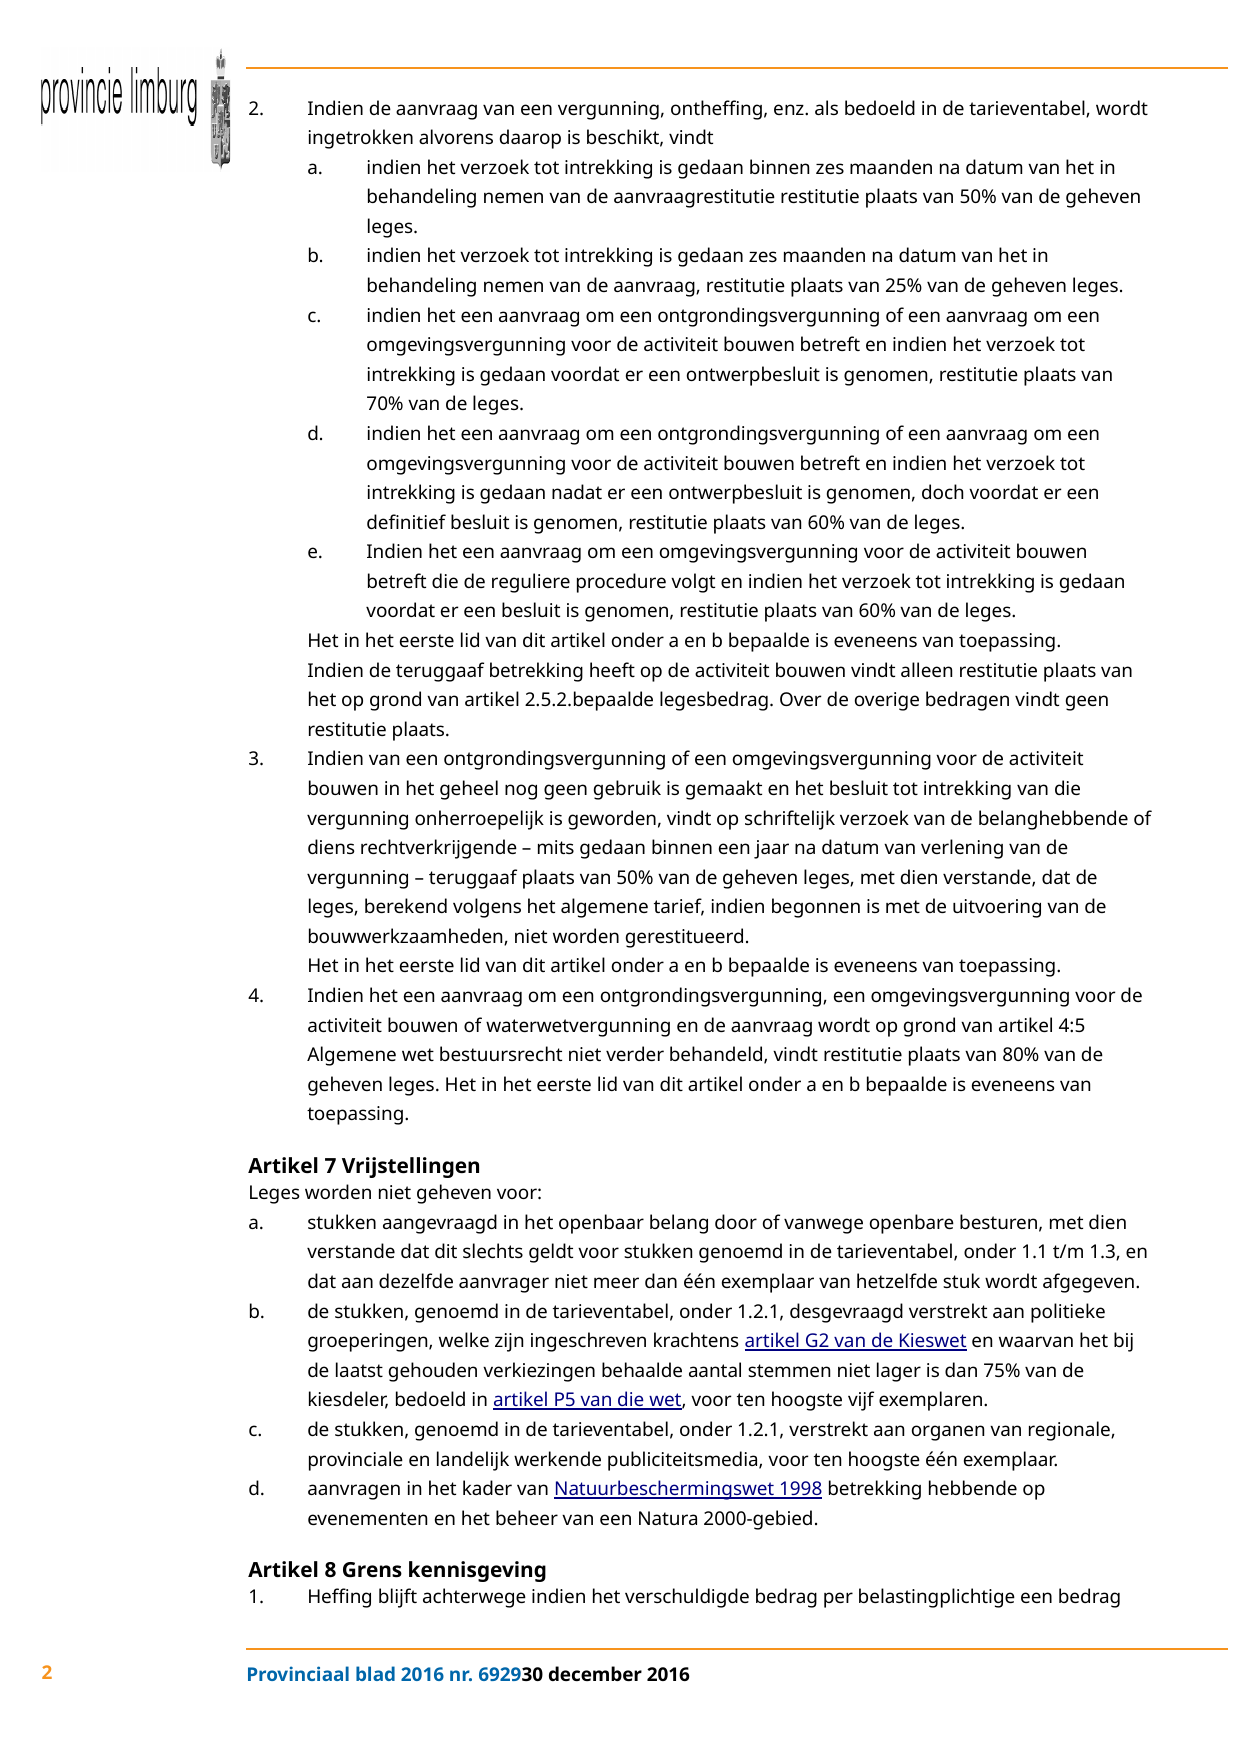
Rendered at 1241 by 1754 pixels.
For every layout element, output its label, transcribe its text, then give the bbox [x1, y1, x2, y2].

list stukken aangevraagd in het openbaar belang door of vanwege openbare besturen, met dien verstande dat dit slechts geldt voor stukken genoemd in de tarieventabel, onder 1.1 t/m 1.3, en dat aan dezelfde aanvrager niet meer dan één exemplaar van hetzelfde stuk wordt afgegeven. [248, 1209, 1152, 1294]
text Leges worden niet geheven voor: [248, 1179, 1152, 1205]
list Indien het een aanvraag om een ontgrondingsvergunning, een omgevingsvergunning voor de activiteit bouwen of waterwetvergunning en de aanvraag wordt op grond van artikel 4:5 Algemene wet bestuursrecht niet verder behandeld, vindt restitutie plaats van 80% van de geheven leges. Het in het eerste lid van dit artikel onder a en b bepaalde is eveneens van toepassing. [248, 982, 1152, 1126]
list Indien de aanvraag van een vergunning, ontheffing, enz. als bedoeld in de tarieventabel, wordt ingetrokken alvorens daarop is beschikt, vindt [248, 95, 1152, 150]
list Heffing blijft achterwege indien het verschuldigde bedrag per belastingplichtige een bedrag [248, 1584, 1152, 1609]
list indien het verzoek tot intrekking is gedaan binnen zes maanden na datum van het in behandeling nemen van de aanvraagrestitutie restitutie plaats van 50% van de geheven leges. [307, 154, 1152, 239]
list Indien het een aanvraag om een omgevingsvergunning voor de activiteit bouwen betreft die de reguliere procedure volgt en indien het verzoek tot intrekking is gedaan voordat er een besluit is genomen, restitutie plaats van 60% van de leges. [307, 538, 1152, 623]
picture [41, 47, 231, 172]
list indien het een aanvraag om een ontgrondingsvergunning of een aanvraag om een omgevingsvergunning voor de activiteit bouwen betreft en indien het verzoek tot intrekking is gedaan nadat er een ontwerpbesluit is genomen, doch voordat er een definitief besluit is genomen, restitutie plaats van 60% van de leges. [307, 420, 1152, 535]
list Indien van een ontgrondingsvergunning of een omgevingsvergunning voor de activiteit bouwen in het geheel nog geen gebruik is gemaakt en het besluit tot intrekking van die vergunning onherroepelijk is geworden, vindt op schriftelijk verzoek van de belanghebbende of diens rechtverkrijgende – mits gedaan binnen een jaar na datum van verlening van de vergunning – teruggaaf plaats van 50% van de geheven leges, met dien verstande, dat de leges, berekend volgens het algemene tarief, indien begonnen is met de uitvoering van de bouwwerkzaamheden, niet worden gerestitueerd. [248, 746, 1152, 949]
list Het in het eerste lid van dit artikel onder a en b bepaalde is eveneens van toepassing. [248, 627, 1152, 653]
list aanvragen in het kader van Natuurbeschermingswet 1998 betrekking hebbende op evenementen en het beheer van een Natura 2000-gebied. [248, 1475, 1152, 1531]
list Het in het eerste lid van dit artikel onder a en b bepaalde is eveneens van toepassing. [248, 953, 1152, 978]
text Artikel 8 Grens kennisgeving [248, 1555, 1152, 1584]
list de stukken, genoemd in de tarieventabel, onder 1.2.1, desgevraagd verstrekt aan politieke groeperingen, welke zijn ingeschreven krachtens artikel G2 van de Kieswet en waarvan het bij de laatst gehouden verkiezingen behaalde aantal stemmen niet lager is dan 75% van de kiesdeler, bedoeld in artikel P5 van die wet, voor ten hoogste vijf exemplaren. [248, 1298, 1152, 1412]
list indien het verzoek tot intrekking is gedaan zes maanden na datum van het in behandeling nemen van de aanvraag, restitutie plaats van 25% van de geheven leges. [307, 243, 1152, 298]
list indien het een aanvraag om een ontgrondingsvergunning of een aanvraag om een omgevingsvergunning voor de activiteit bouwen betreft en indien het verzoek tot intrekking is gedaan voordat er een ontwerpbesluit is genomen, restitutie plaats van 70% van de leges. [307, 302, 1152, 416]
list Indien de teruggaaf betrekking heeft op de activiteit bouwen vindt alleen restitutie plaats van het op grond van artikel 2.5.2.bepaalde legesbedrag. Over de overige bedragen vindt geen restitutie plaats. [248, 657, 1152, 742]
text Artikel 7 Vrijstellingen [248, 1151, 1152, 1179]
list de stukken, genoemd in de tarieventabel, onder 1.2.1, verstrekt aan organen van regionale, provinciale en landelijk werkende publiciteitsmedia, voor ten hoogste één exemplaar. [248, 1416, 1152, 1471]
